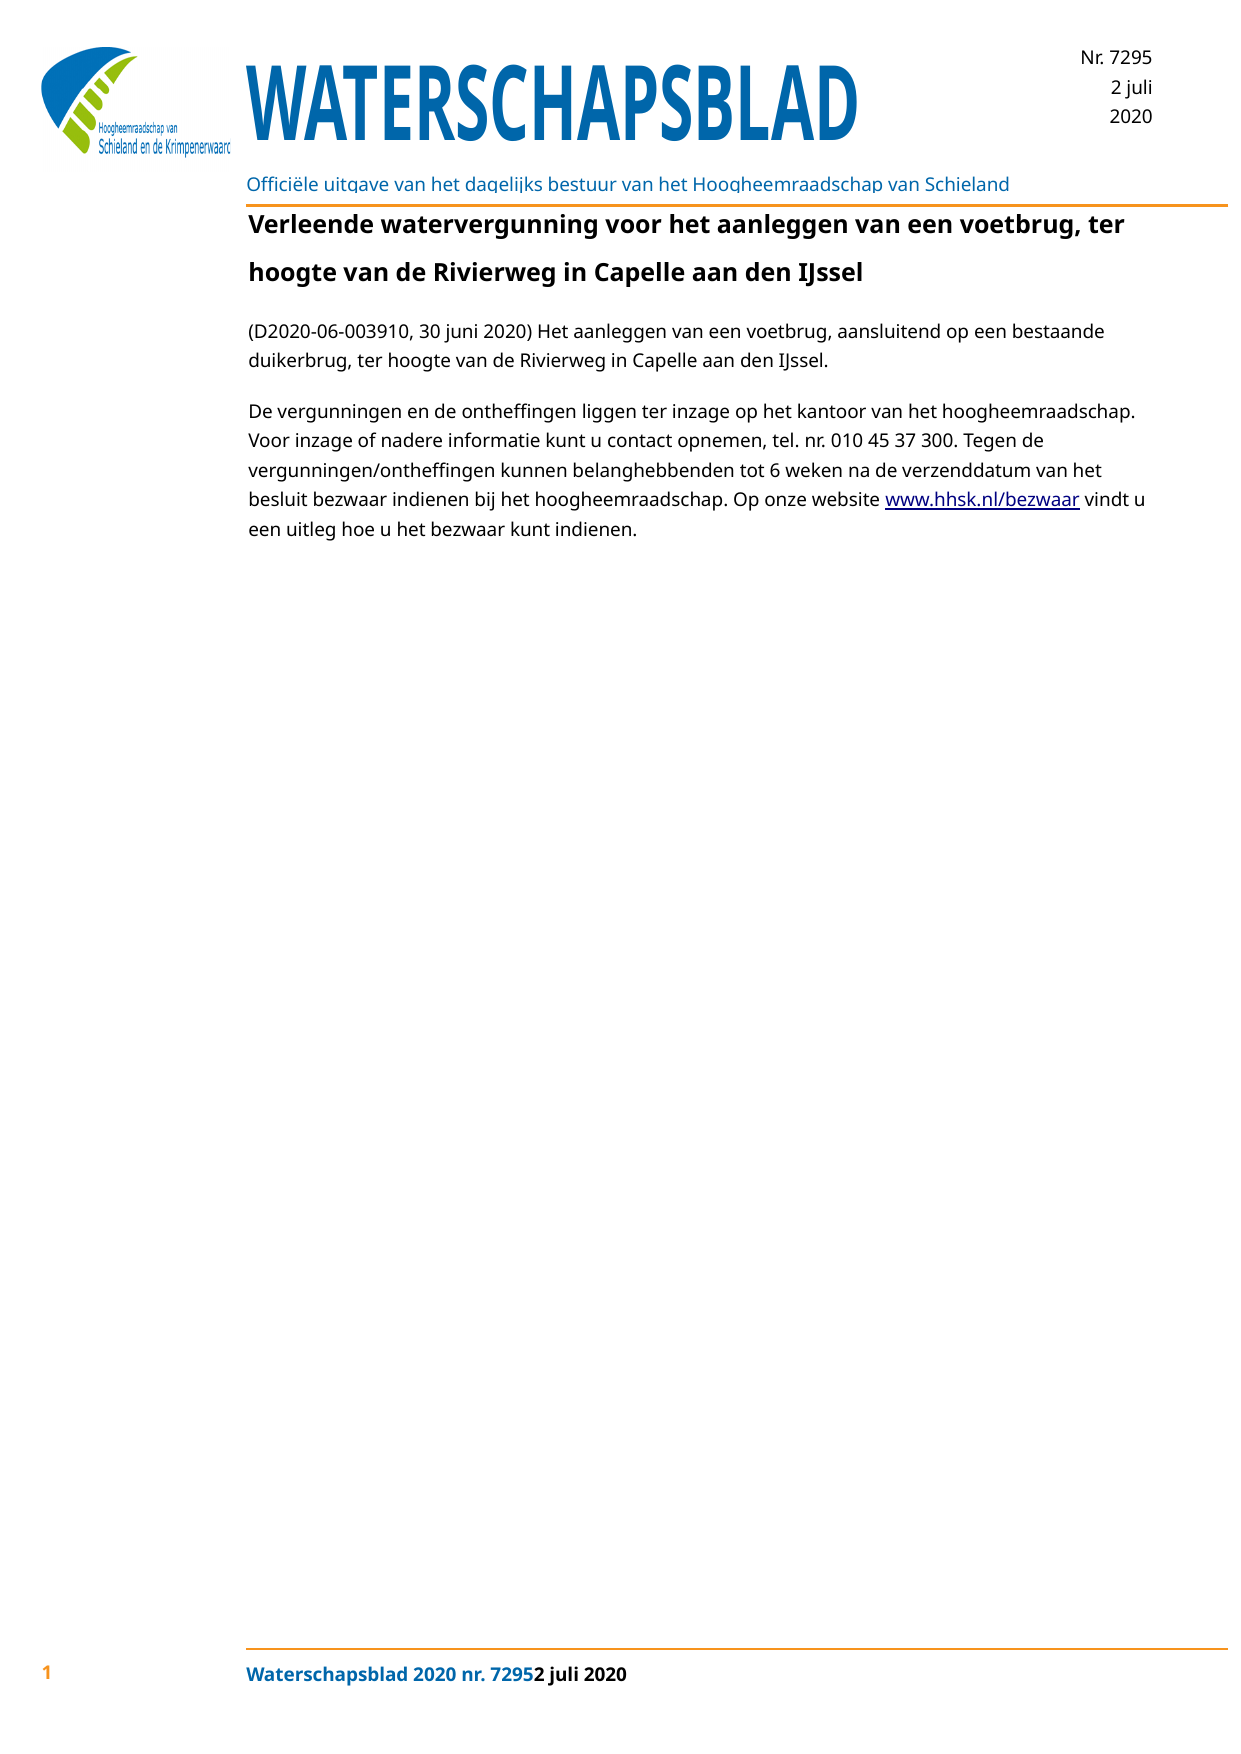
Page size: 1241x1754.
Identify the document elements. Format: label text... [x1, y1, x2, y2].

text De vergunningen en de ontheffingen liggen ter inzage op het kantoor van het hoogheemraadschap. Voor inzage of nadere informatie kunt u contact opnemen, tel. nr. 010 45 37 300. Tegen de vergunningen/ontheffingen kunnen belanghebbenden tot 6 weken na de verzenddatum van het besluit bezwaar indienen bij het hoogheemraadschap. Op onze website www.hhsk.nl/bezwaar vindt u een uitleg hoe u het bezwaar kunt indienen. [248, 398, 1152, 542]
text (D2020-06-003910, 30 juni 2020) Het aanleggen van een voetbrug, aansluitend op een bestaande duikerbrug, ter hoogte van de Rivierweg in Capelle aan den IJssel. [248, 318, 1152, 373]
picture [41, 47, 231, 172]
text Verleende watervergunning voor het aanleggen van een voetbrug, ter hoogte van de Rivierweg in Capelle aan den IJssel [248, 207, 1152, 288]
